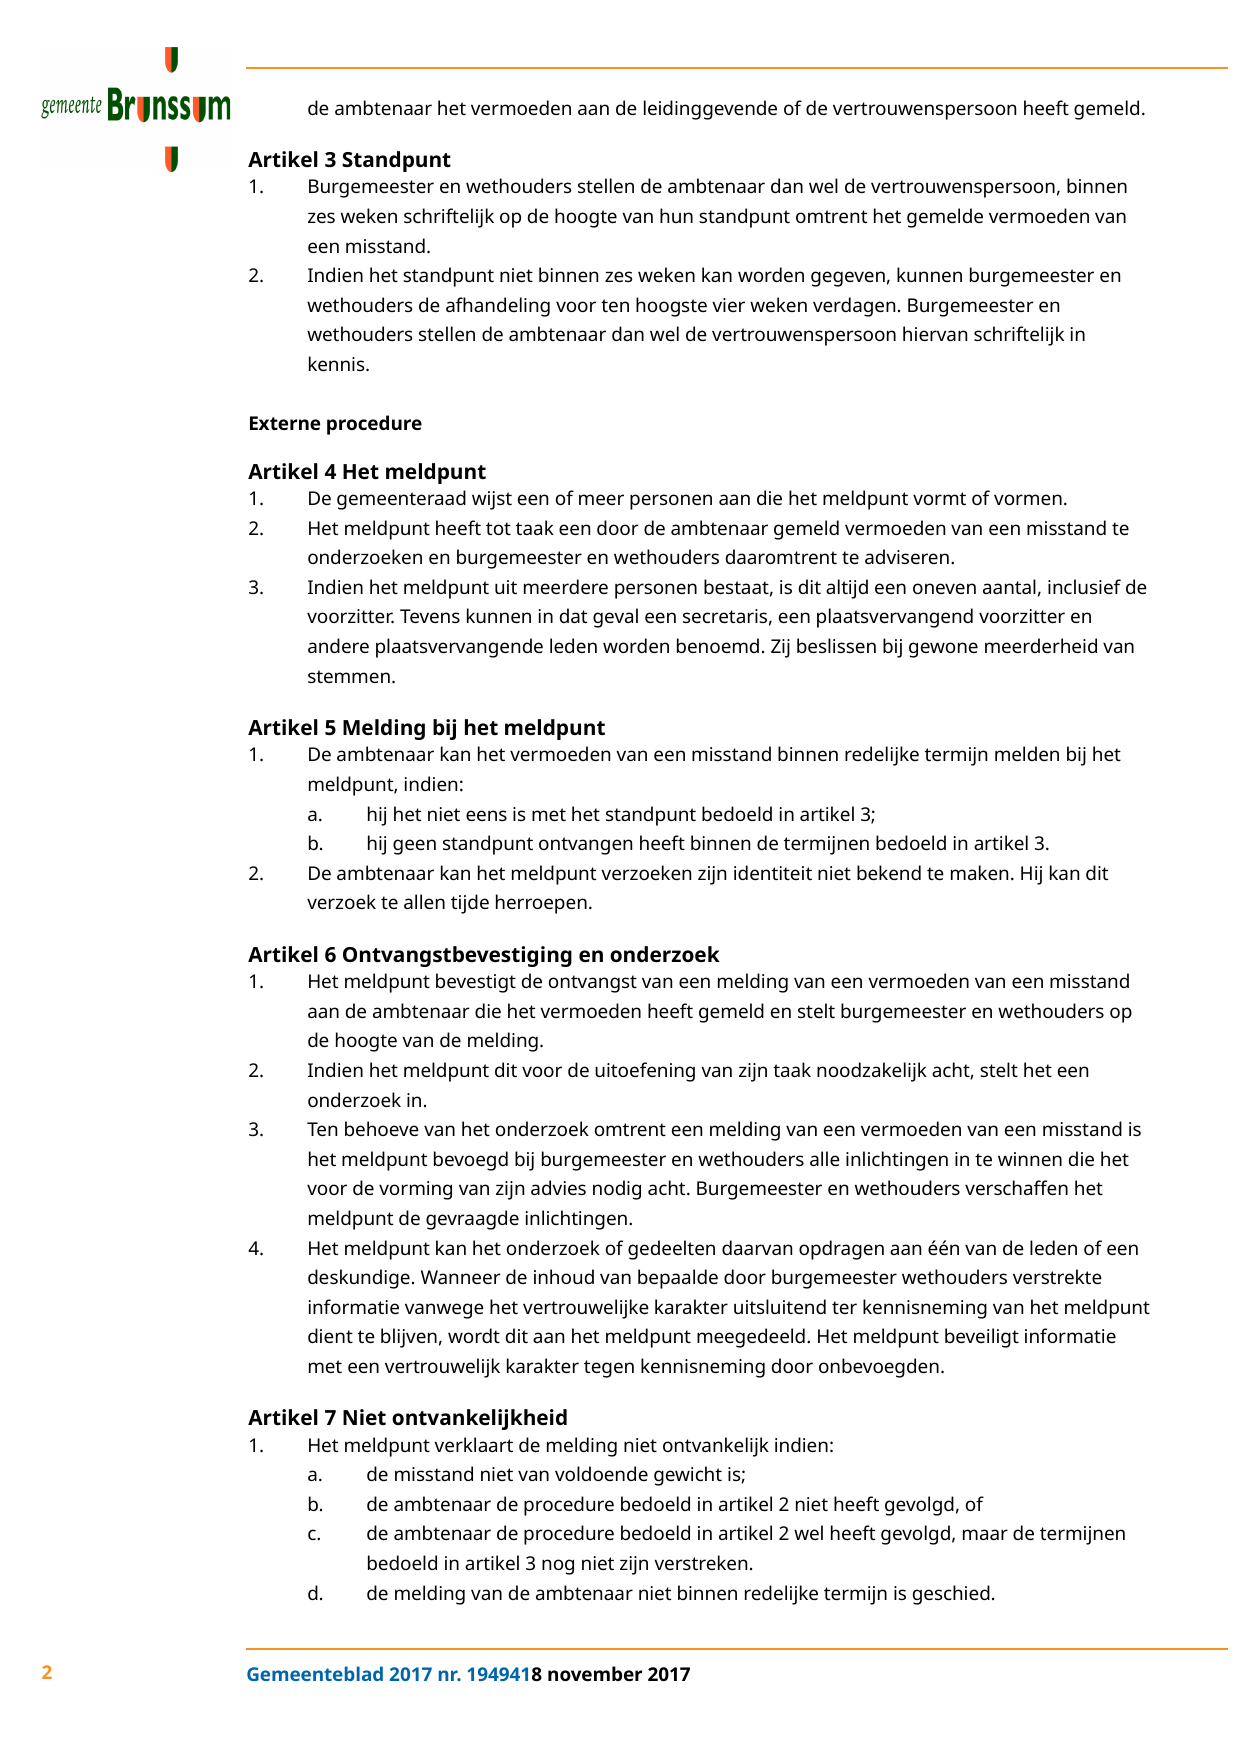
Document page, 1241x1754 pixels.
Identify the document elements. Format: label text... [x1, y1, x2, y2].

list de ambtenaar de procedure bedoeld in artikel 2 wel heeft gevolgd, maar de termijnen bedoeld in artikel 3 nog niet zijn verstreken. [307, 1521, 1152, 1576]
text Artikel 4 Het meldpunt [248, 457, 1152, 485]
list De gemeenteraad wijst een of meer personen aan die het meldpunt vormt of vormen. [248, 485, 1152, 511]
list hij geen standpunt ontvangen heeft binnen de termijnen bedoeld in artikel 3. [307, 830, 1152, 856]
text Externe procedure [248, 410, 1152, 436]
list Indien het standpunt niet binnen zes weken kan worden gegeven, kunnen burgemeester en wethouders de afhandeling voor ten hoogste vier weken verdagen. Burgemeester en wethouders stellen de ambtenaar dan wel de vertrouwenspersoon hiervan schriftelijk in kennis. [248, 262, 1152, 377]
picture [41, 47, 231, 172]
text Artikel 5 Melding bij het meldpunt [248, 713, 1152, 742]
list de ambtenaar het vermoeden aan de leidinggevende of de vertrouwenspersoon heeft gemeld. [248, 95, 1152, 121]
text Artikel 7 Niet ontvankelijkheid [248, 1403, 1152, 1432]
list Het meldpunt kan het onderzoek of gedeelten daarvan opdragen aan één van de leden of een deskundige. Wanneer de inhoud van bepaalde door burgemeester wethouders verstrekte informatie vanwege het vertrouwelijke karakter uitsluitend ter kennisneming van het meldpunt dient te blijven, wordt dit aan het meldpunt meegedeeld. Het meldpunt beveiligt informatie met een vertrouwelijk karakter tegen kennisneming door onbevoegden. [248, 1235, 1152, 1379]
text Artikel 3 Standpunt [248, 145, 1152, 174]
text Artikel 6 Ontvangstbevestiging en onderzoek [248, 940, 1152, 968]
list de ambtenaar de procedure bedoeld in artikel 2 niet heeft gevolgd, of [307, 1491, 1152, 1517]
list de melding van de ambtenaar niet binnen redelijke termijn is geschied. [307, 1580, 1152, 1606]
list De ambtenaar kan het meldpunt verzoeken zijn identiteit niet bekend te maken. Hij kan dit verzoek te allen tijde herroepen. [248, 860, 1152, 915]
list De ambtenaar kan het vermoeden van een misstand binnen redelijke termijn melden bij het meldpunt, indien: [248, 742, 1152, 797]
list Het meldpunt heeft tot taak een door de ambtenaar gemeld vermoeden van een misstand te onderzoeken en burgemeester en wethouders daaromtrent te adviseren. [248, 515, 1152, 570]
list Indien het meldpunt uit meerdere personen bestaat, is dit altijd een oneven aantal, inclusief de voorzitter. Tevens kunnen in dat geval een secretaris, een plaatsvervangend voorzitter en andere plaatsvervangende leden worden benoemd. Zij beslissen bij gewone meerderheid van stemmen. [248, 574, 1152, 688]
list de misstand niet van voldoende gewicht is; [307, 1461, 1152, 1487]
list Het meldpunt verklaart de melding niet ontvankelijk indien: [248, 1432, 1152, 1458]
list Het meldpunt bevestigt de ontvangst van een melding van een vermoeden van een misstand aan de ambtenaar die het vermoeden heeft gemeld en stelt burgemeester en wethouders op de hoogte van de melding. [248, 968, 1152, 1053]
list hij het niet eens is met het standpunt bedoeld in artikel 3; [307, 801, 1152, 827]
list Indien het meldpunt dit voor de uitoefening van zijn taak noodzakelijk acht, stelt het een onderzoek in. [248, 1057, 1152, 1112]
list Ten behoeve van het onderzoek omtrent een melding van een vermoeden van een misstand is het meldpunt bevoegd bij burgemeester en wethouders alle inlichtingen in te winnen die het voor de vorming van zijn advies nodig acht. Burgemeester en wethouders verschaffen het meldpunt de gevraagde inlichtingen. [248, 1116, 1152, 1231]
list Burgemeester en wethouders stellen de ambtenaar dan wel de vertrouwenspersoon, binnen zes weken schriftelijk op de hoogte van hun standpunt omtrent het gemelde vermoeden van een misstand. [248, 174, 1152, 258]
